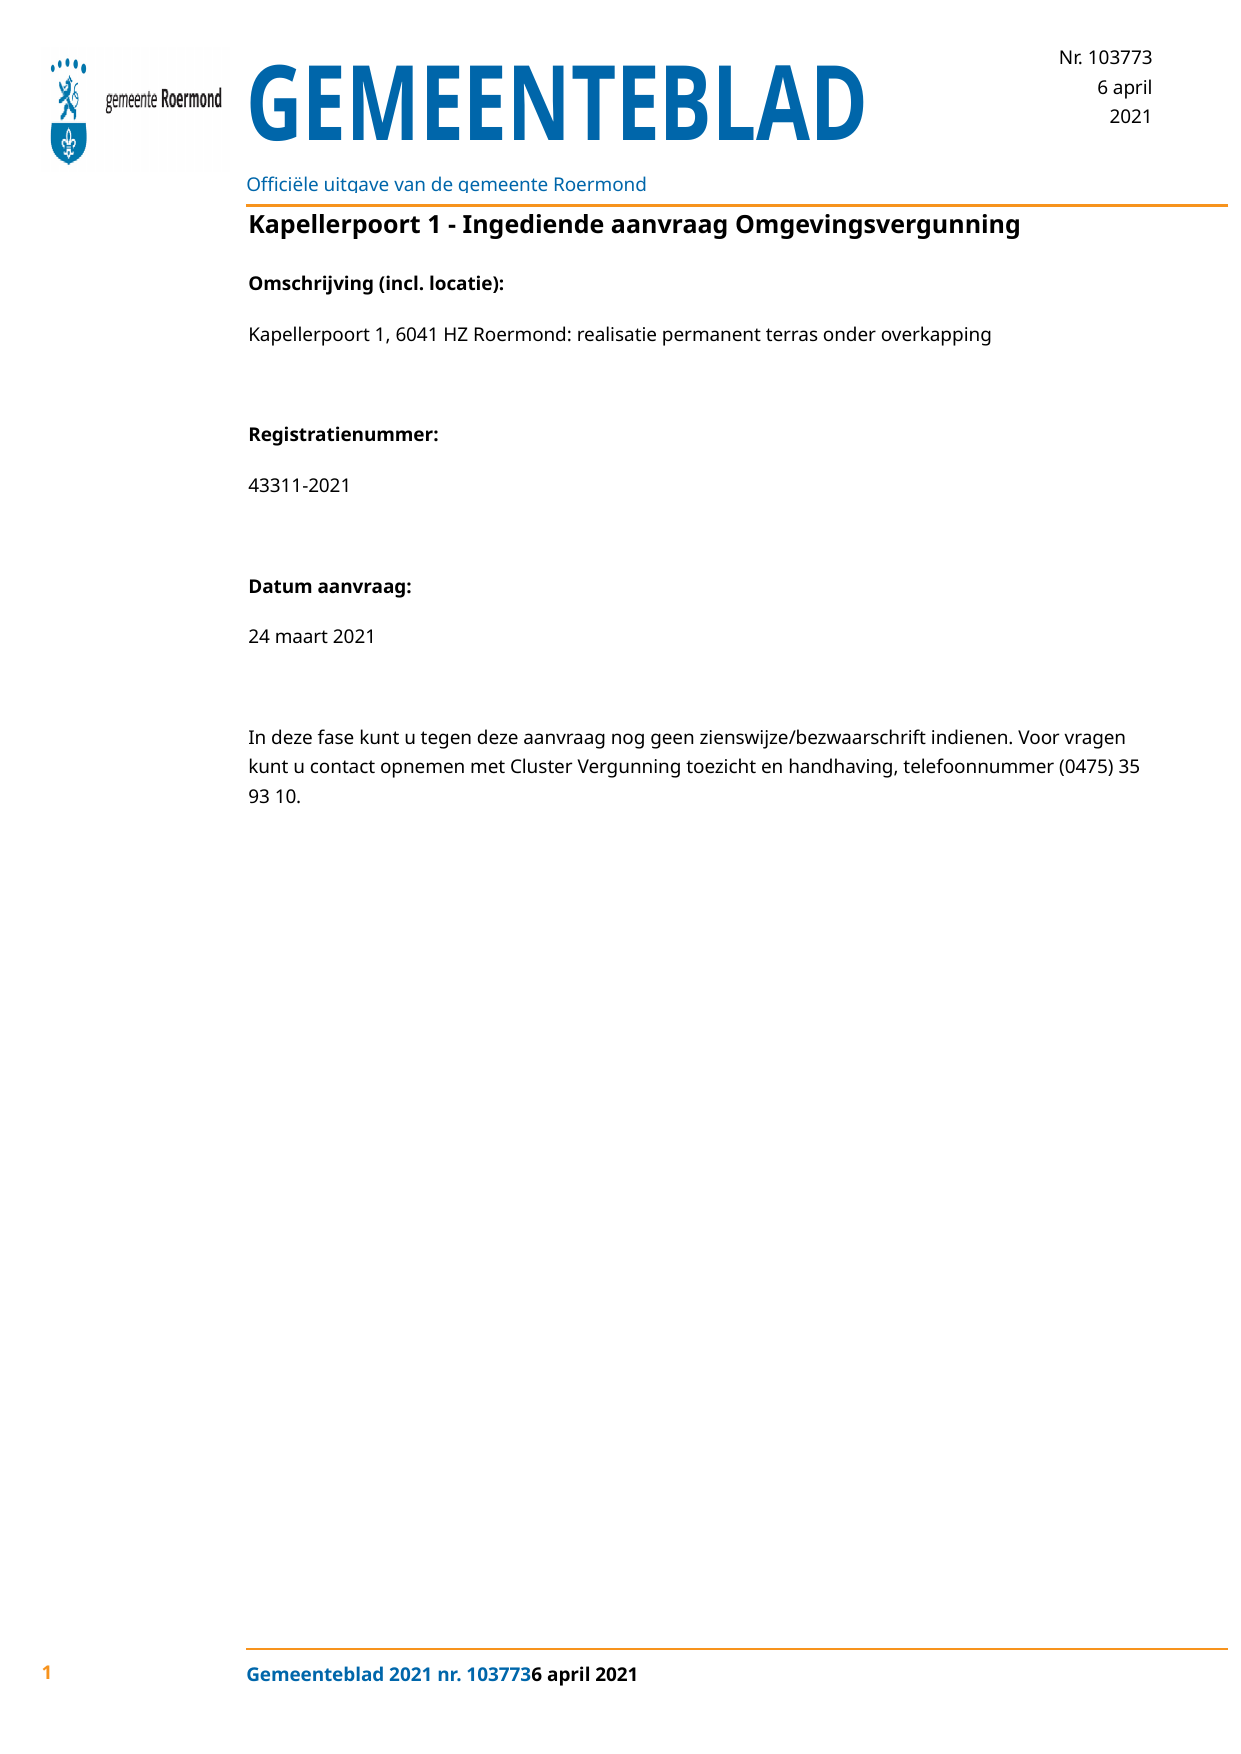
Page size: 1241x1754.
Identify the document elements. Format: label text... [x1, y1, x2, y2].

text Kapellerpoort 1, 6041 HZ Roermond: realisatie permanent terras onder overkapping [248, 321, 1152, 346]
text Omschrijving (incl. locatie): [248, 270, 1152, 296]
text In deze fase kunt u tegen deze aanvraag nog geen zienswijze/bezwaarschrift indienen. Voor vragen kunt u contact opnemen met Cluster Vergunning toezicht en handhaving, telefoonnummer (0475) 35 93 10. [248, 724, 1152, 809]
text Kapellerpoort 1 - Ingediende aanvraag Omgevingsvergunning [248, 207, 1152, 241]
text Datum aanvraag: [248, 573, 1152, 598]
text 24 maart 2021 [248, 623, 1152, 649]
text 43311-2021 [248, 472, 1152, 498]
text Registratienummer: [248, 422, 1152, 447]
picture [41, 47, 231, 172]
